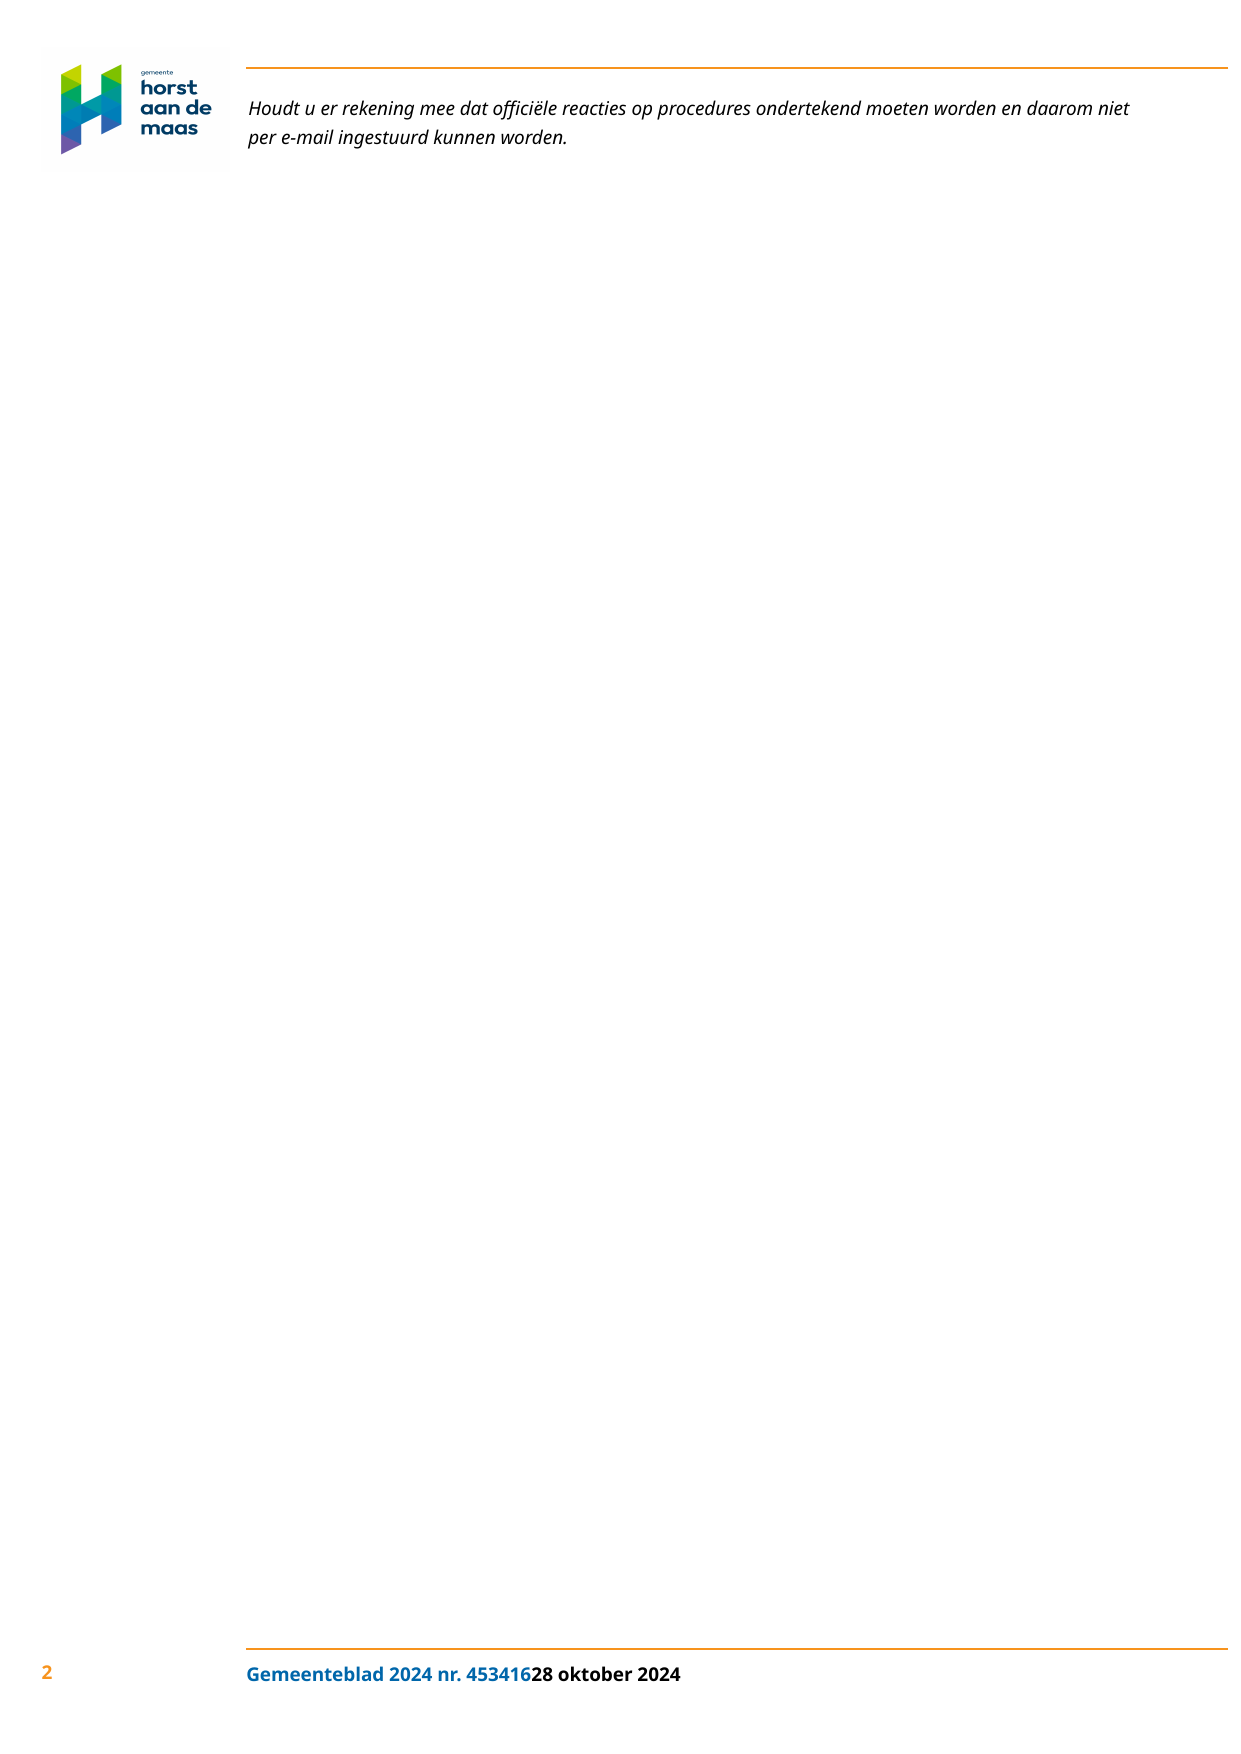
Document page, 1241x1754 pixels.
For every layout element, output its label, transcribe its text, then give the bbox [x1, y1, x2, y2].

picture [41, 47, 231, 172]
text Houdt u er rekening mee dat officiële reacties op procedures ondertekend moeten worden en daarom niet per e-mail ingestuurd kunnen worden. [248, 95, 1152, 150]
